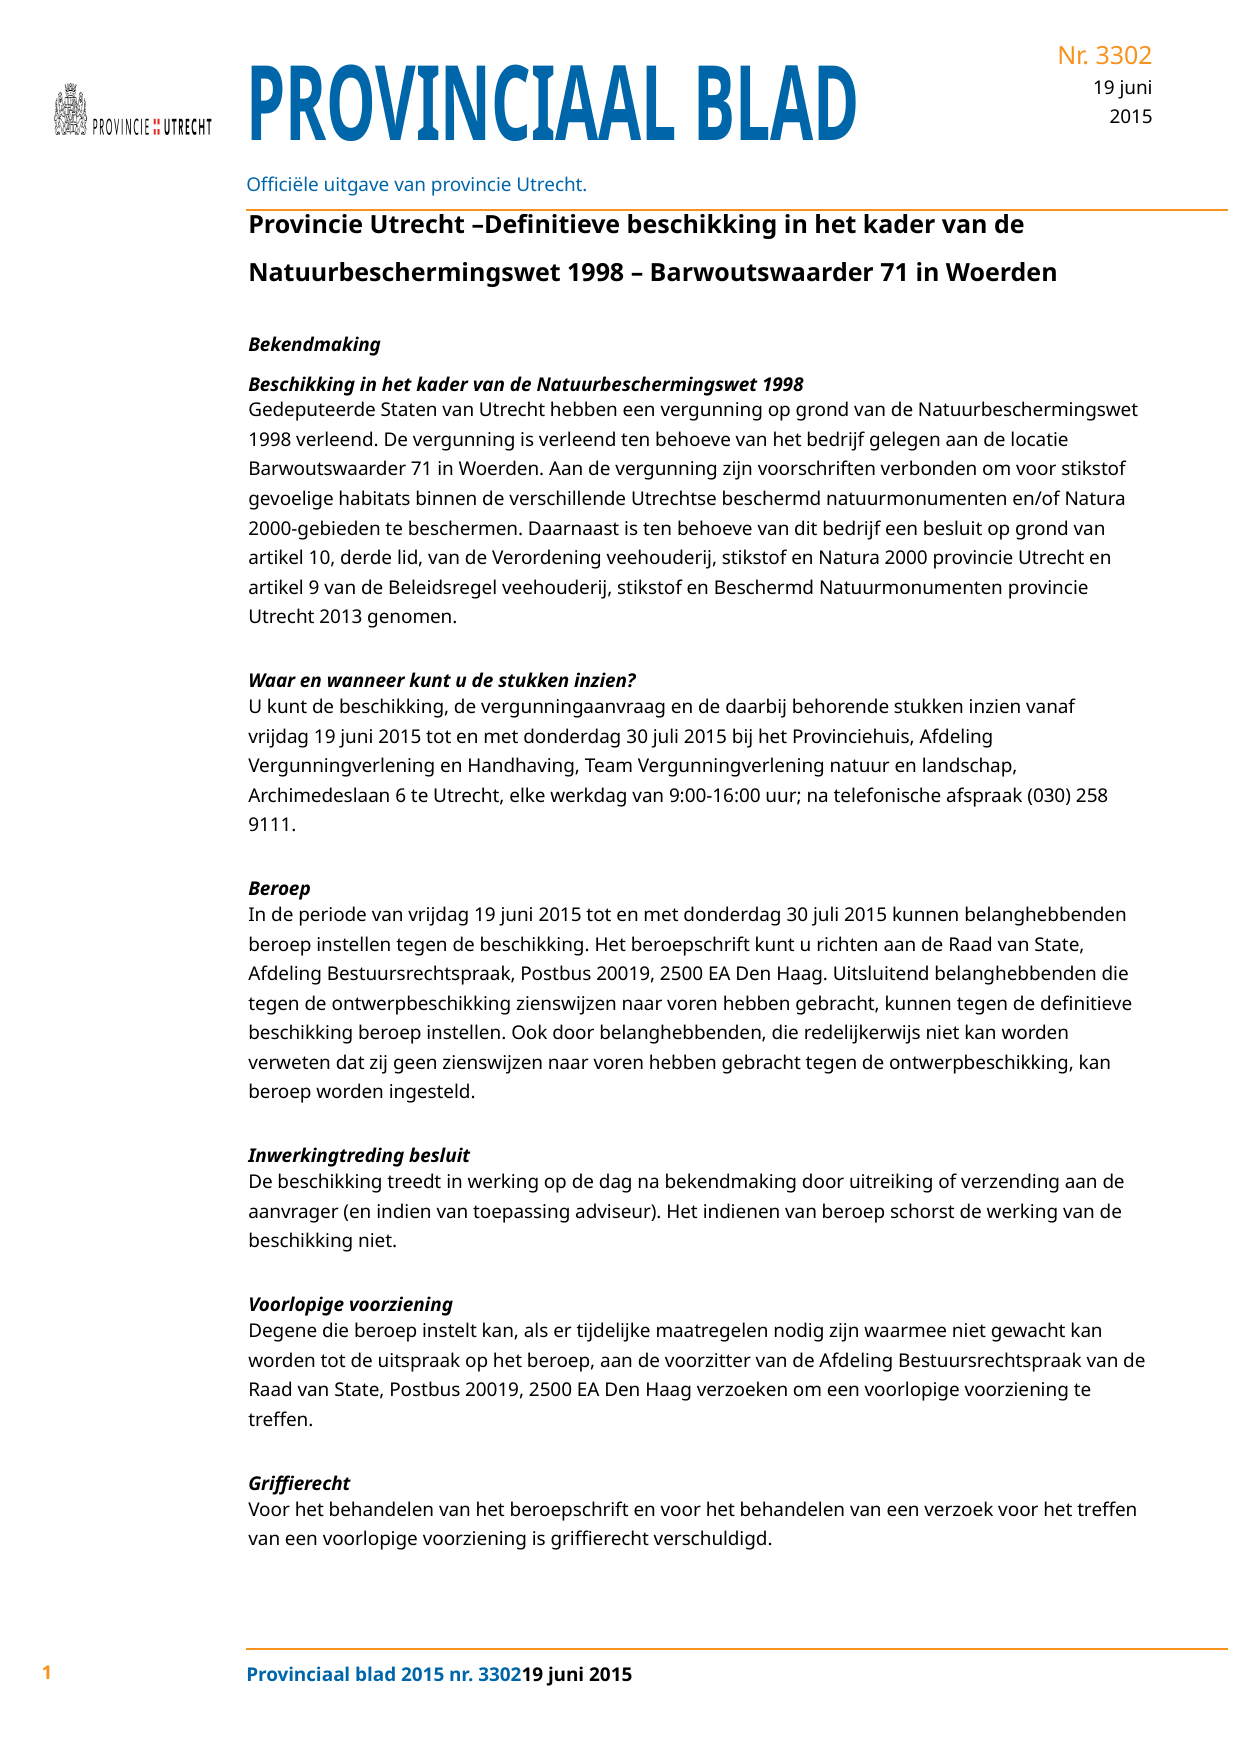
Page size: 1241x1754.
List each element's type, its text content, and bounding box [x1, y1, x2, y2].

text Provincie Utrecht –Definitieve beschikking in het kader van de Natuurbeschermingswet 1998 – Barwoutswaarder 71 in Woerden [248, 211, 1152, 288]
text Waar en wanneer kunt u de stukken inzien? [248, 667, 1152, 693]
text Bekendmaking [248, 331, 1152, 357]
text Griffierecht [248, 1470, 1152, 1496]
text Degene die beroep instelt kan, als er tijdelijke maatregelen nodig zijn waarmee niet gewacht kan worden tot de uitspraak op het beroep, aan de voorzitter van de Afdeling Bestuursrechtspraak van de Raad van State, Postbus 20019, 2500 EA Den Haag verzoeken om een voorlopige voorziening te treffen. [248, 1317, 1152, 1432]
text De beschikking treedt in werking op de dag na bekendmaking door uitreiking of verzending aan de aanvrager (en indien van toepassing adviseur). Het indienen van beroep schorst de werking van de beschikking niet. [248, 1168, 1152, 1253]
text Voorlopige voorziening [248, 1292, 1152, 1317]
text Inwerkingtreding besluit [248, 1143, 1152, 1168]
text U kunt de beschikking, de vergunningaanvraag en de daarbij behorende stukken inzien vanaf vrijdag 19 juni 2015 tot en met donderdag 30 juli 2015 bij het Provinciehuis, Afdeling Vergunningverlening en Handhaving, Team Vergunningverlening natuur en landschap, Archimedeslaan 6 te Utrecht, elke werkdag van 9:00-16:00 uur; na telefonische afspraak (030) 258 9111. [248, 693, 1152, 837]
text Voor het behandelen van het beroepschrift en voor het behandelen van een verzoek voor het treffen van een voorlopige voorziening is griffierecht verschuldigd. [248, 1496, 1152, 1551]
text Gedeputeerde Staten van Utrecht hebben een vergunning op grond van de Natuurbeschermingswet 1998 verleend. De vergunning is verleend ten behoeve van het bedrijf gelegen aan de locatie Barwoutswaarder 71 in Woerden. Aan de vergunning zijn voorschriften verbonden om voor stikstof gevoelige habitats binnen de verschillende Utrechtse beschermd natuurmonumenten en/of Natura 2000-gebieden te beschermen. Daarnaast is ten behoeve van dit bedrijf een besluit op grond van artikel 10, derde lid, van de Verordening veehouderij, stikstof en Natura 2000 provincie Utrecht en artikel 9 van de Beleidsregel veehouderij, stikstof en Beschermd Natuurmonumenten provincie Utrecht 2013 genomen. [248, 396, 1152, 629]
text Beschikking in het kader van de Natuurbeschermingswet 1998 [248, 371, 1152, 396]
picture [41, 47, 231, 172]
text In de periode van vrijdag 19 juni 2015 tot en met donderdag 30 juli 2015 kunnen belanghebbenden beroep instellen tegen de beschikking. Het beroepschrift kunt u richten aan de Raad van State, Afdeling Bestuursrechtspraak, Postbus 20019, 2500 EA Den Haag. Uitsluitend belanghebbenden die tegen de ontwerpbeschikking zienswijzen naar voren hebben gebracht, kunnen tegen de definitieve beschikking beroep instellen. Ook door belanghebbenden, die redelijkerwijs niet kan worden verweten dat zij geen zienswijzen naar voren hebben gebracht tegen de ontwerpbeschikking, kan beroep worden ingesteld. [248, 901, 1152, 1104]
text Beroep [248, 876, 1152, 901]
